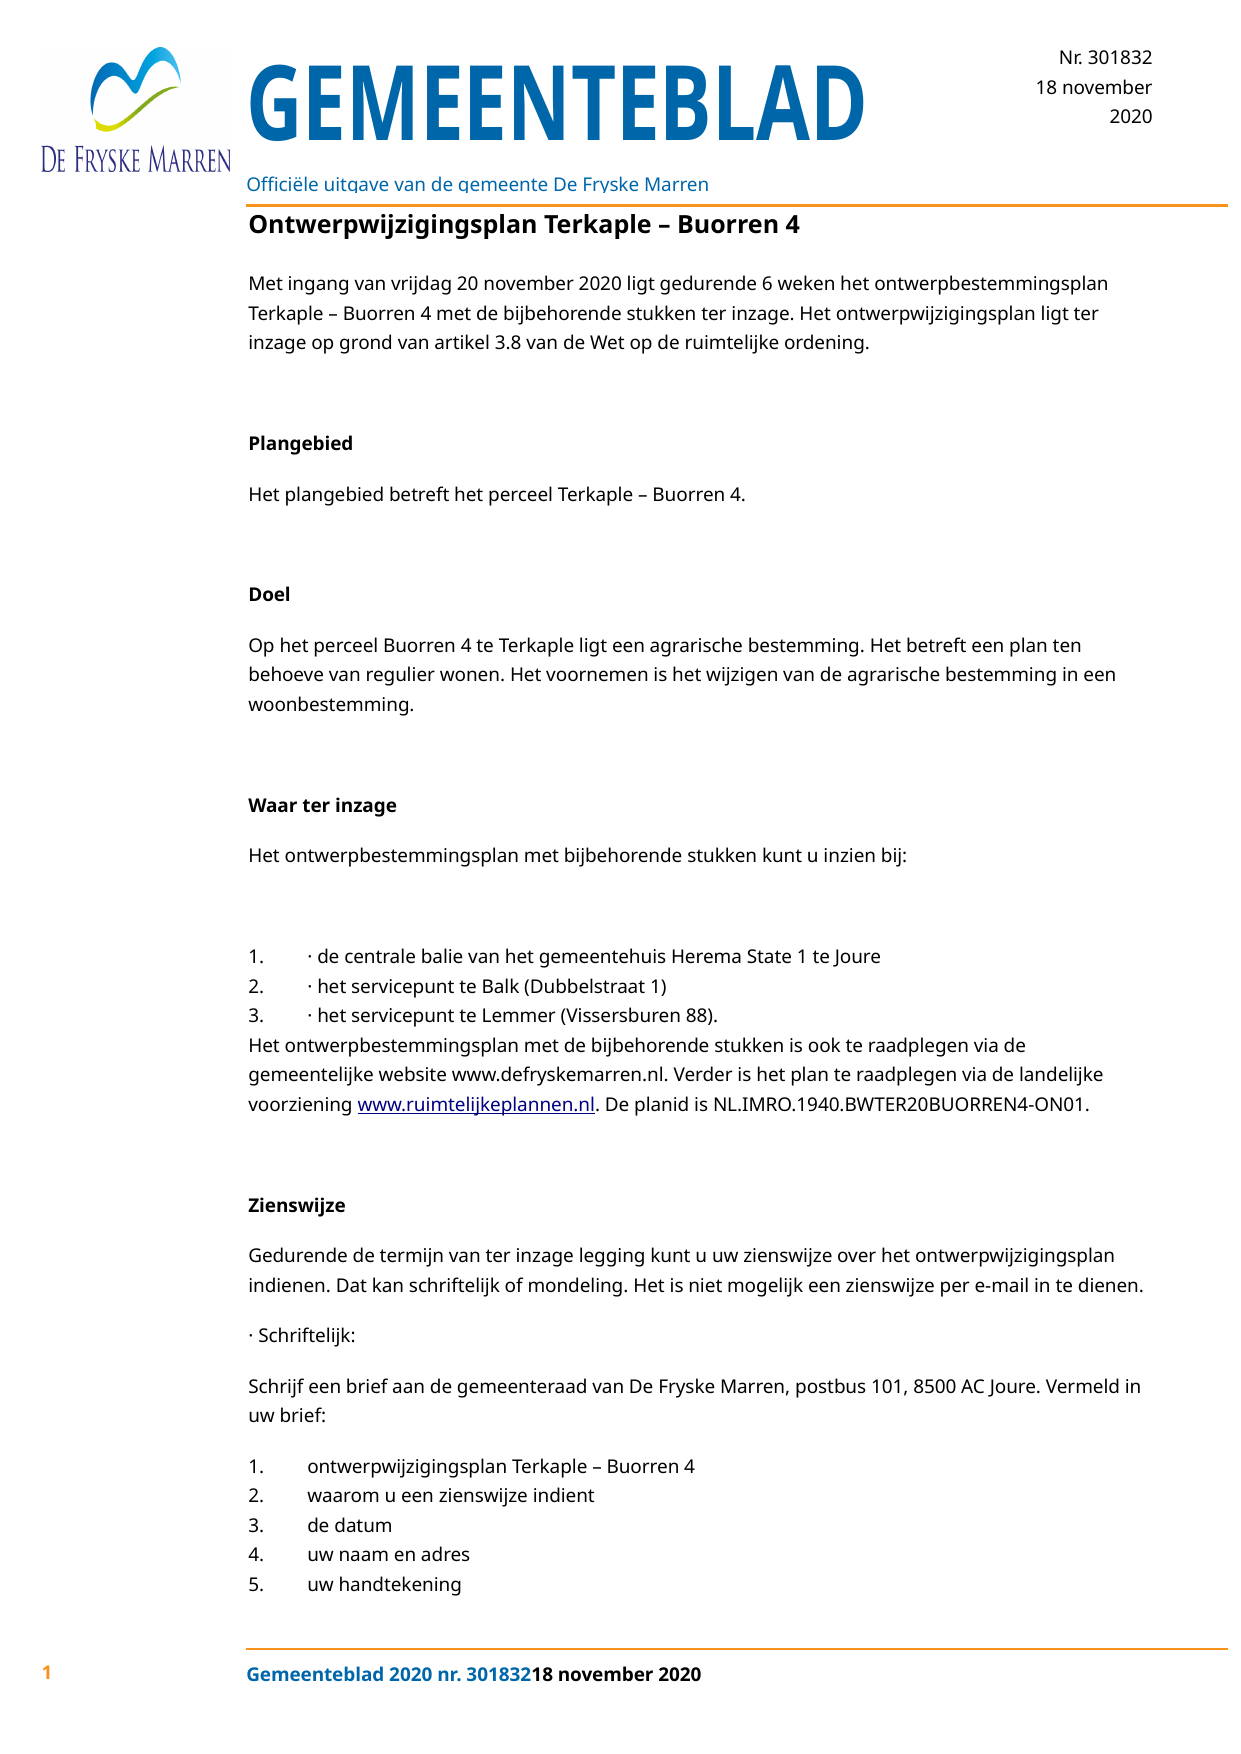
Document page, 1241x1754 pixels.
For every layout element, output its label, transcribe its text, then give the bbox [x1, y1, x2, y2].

text · Schriftelijk: [248, 1322, 1152, 1348]
text Ontwerpwijzigingsplan Terkaple – Buorren 4 [248, 207, 1152, 241]
list · de centrale balie van het gemeentehuis Herema State 1 te Joure [248, 943, 1152, 969]
text Plangebied [248, 430, 1152, 456]
text Het ontwerpbestemmingsplan met bijbehorende stukken kunt u inzien bij: [248, 842, 1152, 868]
list · het servicepunt te Balk (Dubbelstraat 1) [248, 973, 1152, 998]
text Schrijf een brief aan de gemeenteraad van De Fryske Marren, postbus 101, 8500 AC Joure. Vermeld in uw brief: [248, 1373, 1152, 1428]
text Op het perceel Buorren 4 te Terkaple ligt een agrarische bestemming. Het betreft een plan ten behoeve van regulier wonen. Het voornemen is het wijzigen van de agrarische bestemming in een woonbestemming. [248, 632, 1152, 717]
list uw naam en adres [248, 1542, 1152, 1567]
text Waar ter inzage [248, 792, 1152, 818]
text Doel [248, 582, 1152, 607]
text Gedurende de termijn van ter inzage legging kunt u uw zienswijze over het ontwerpwijzigingsplan indienen. Dat kan schriftelijk of mondeling. Het is niet mogelijk een zienswijze per e-mail in te dienen. [248, 1242, 1152, 1298]
list · het servicepunt te Lemmer (Vissersburen 88). [248, 1002, 1152, 1028]
text Met ingang van vrijdag 20 november 2020 ligt gedurende 6 weken het ontwerpbestemmingsplan Terkaple – Buorren 4 met de bijbehorende stukken ter inzage. Het ontwerpwijzigingsplan ligt ter inzage op grond van artikel 3.8 van de Wet op de ruimtelijke ordening. [248, 270, 1152, 355]
list ontwerpwijzigingsplan Terkaple – Buorren 4 [248, 1453, 1152, 1478]
text Het plangebied betreft het perceel Terkaple – Buorren 4. [248, 481, 1152, 506]
list waarom u een zienswijze indient [248, 1482, 1152, 1508]
text Het ontwerpbestemmingsplan met de bijbehorende stukken is ook te raadplegen via de gemeentelijke website www.defryskemarren.nl. Verder is het plan te raadplegen via de landelijke voorziening www.ruimtelijkeplannen.nl. De planid is NL.IMRO.1940.BWTER20BUORREN4-ON01. [248, 1032, 1152, 1117]
list de datum [248, 1512, 1152, 1538]
picture [41, 47, 231, 172]
text Zienswijze [248, 1192, 1152, 1218]
list uw handtekening [248, 1571, 1152, 1597]
